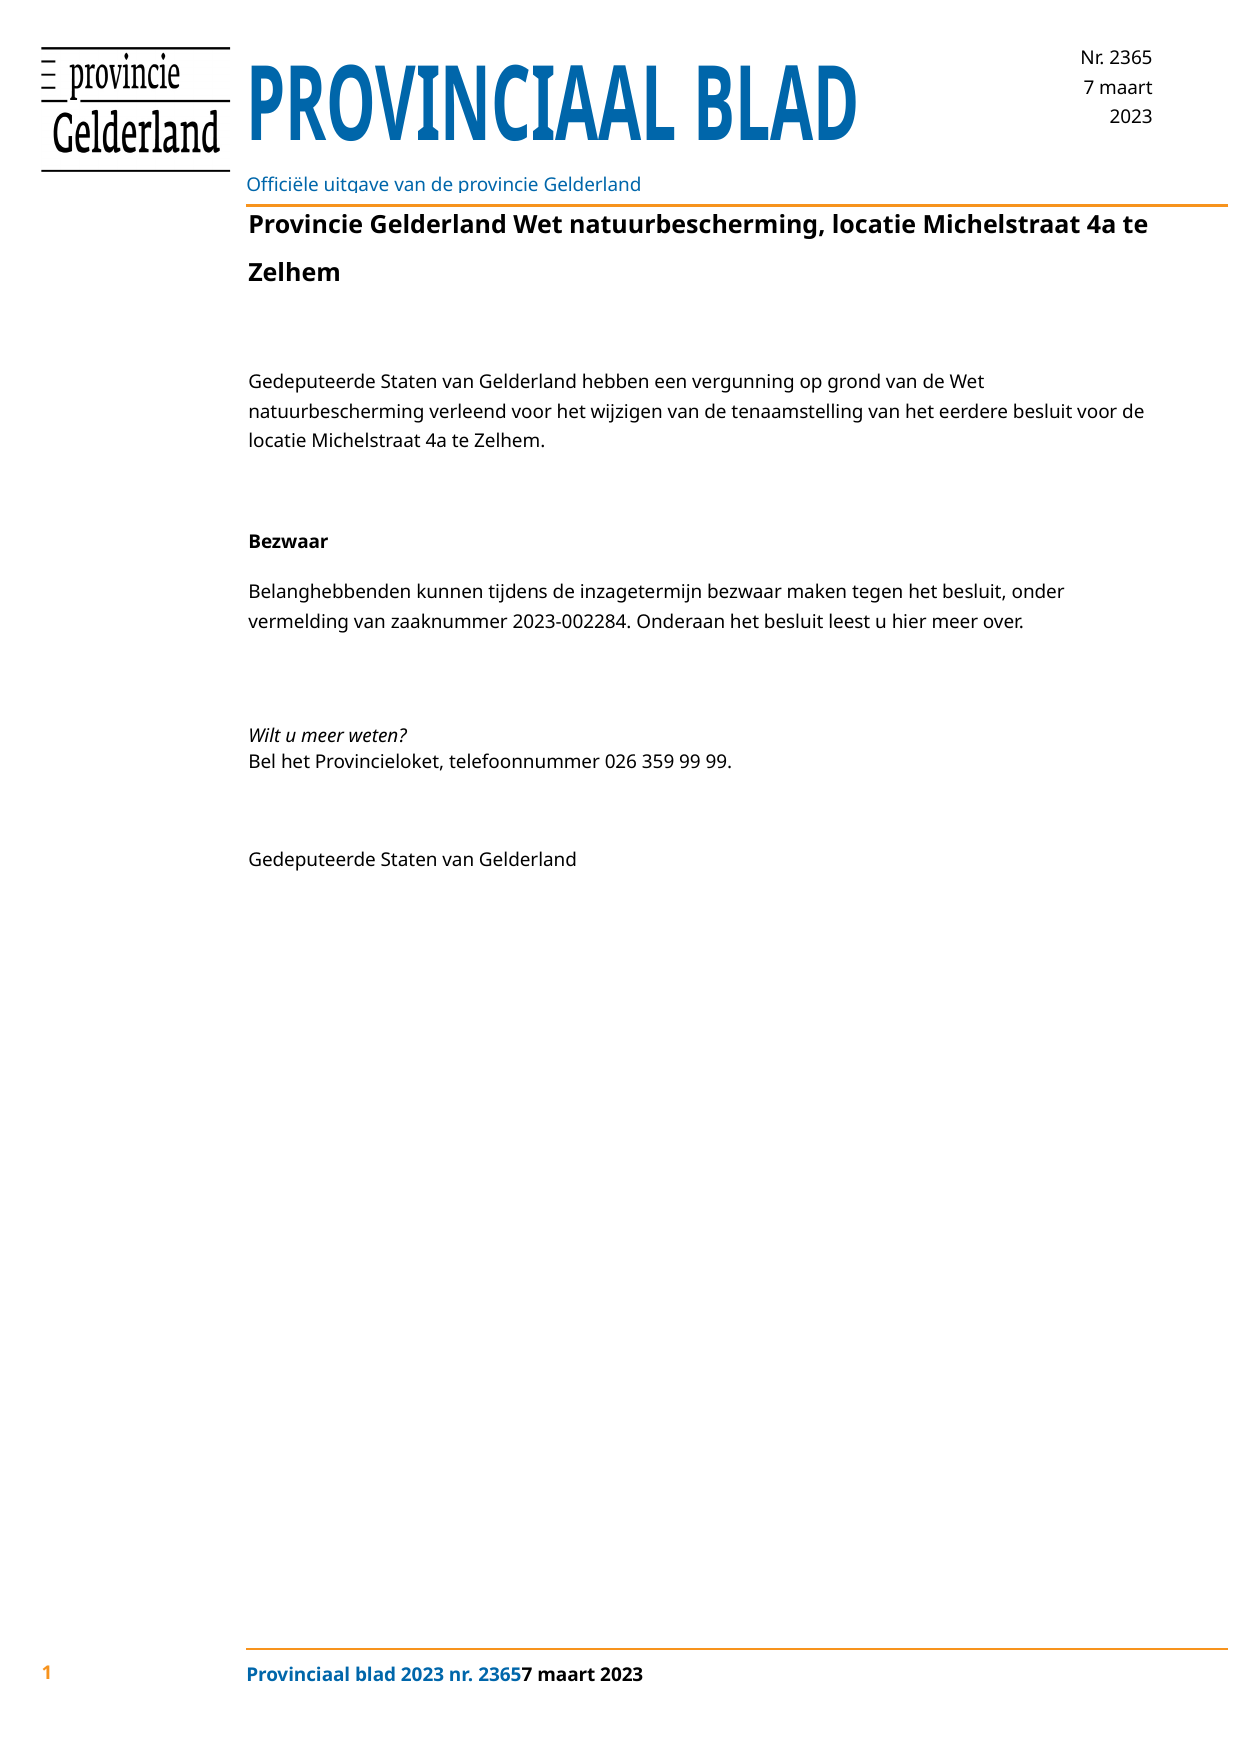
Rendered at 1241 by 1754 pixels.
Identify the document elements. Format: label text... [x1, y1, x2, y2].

text Provincie Gelderland Wet natuurbescherming, locatie Michelstraat 4a te Zelhem [248, 207, 1152, 288]
text Bezwaar [248, 528, 1152, 554]
text Gedeputeerde Staten van Gelderland [248, 847, 1152, 872]
text Belanghebbenden kunnen tijdens de inzagetermijn bezwaar maken tegen het besluit, onder vermelding van zaaknummer 2023-002284. Onderaan het besluit leest u hier meer over. [248, 579, 1152, 634]
picture [41, 47, 231, 172]
text Bel het Provincieloket, telefoonnummer 026 359 99 99. [248, 748, 1152, 774]
text Gedeputeerde Staten van Gelderland hebben een vergunning op grond van de Wet natuurbescherming verleend voor het wijzigen van de tenaamstelling van het eerdere besluit voor de locatie Michelstraat 4a te Zelhem. [248, 368, 1152, 453]
text Wilt u meer weten? [248, 723, 1152, 748]
